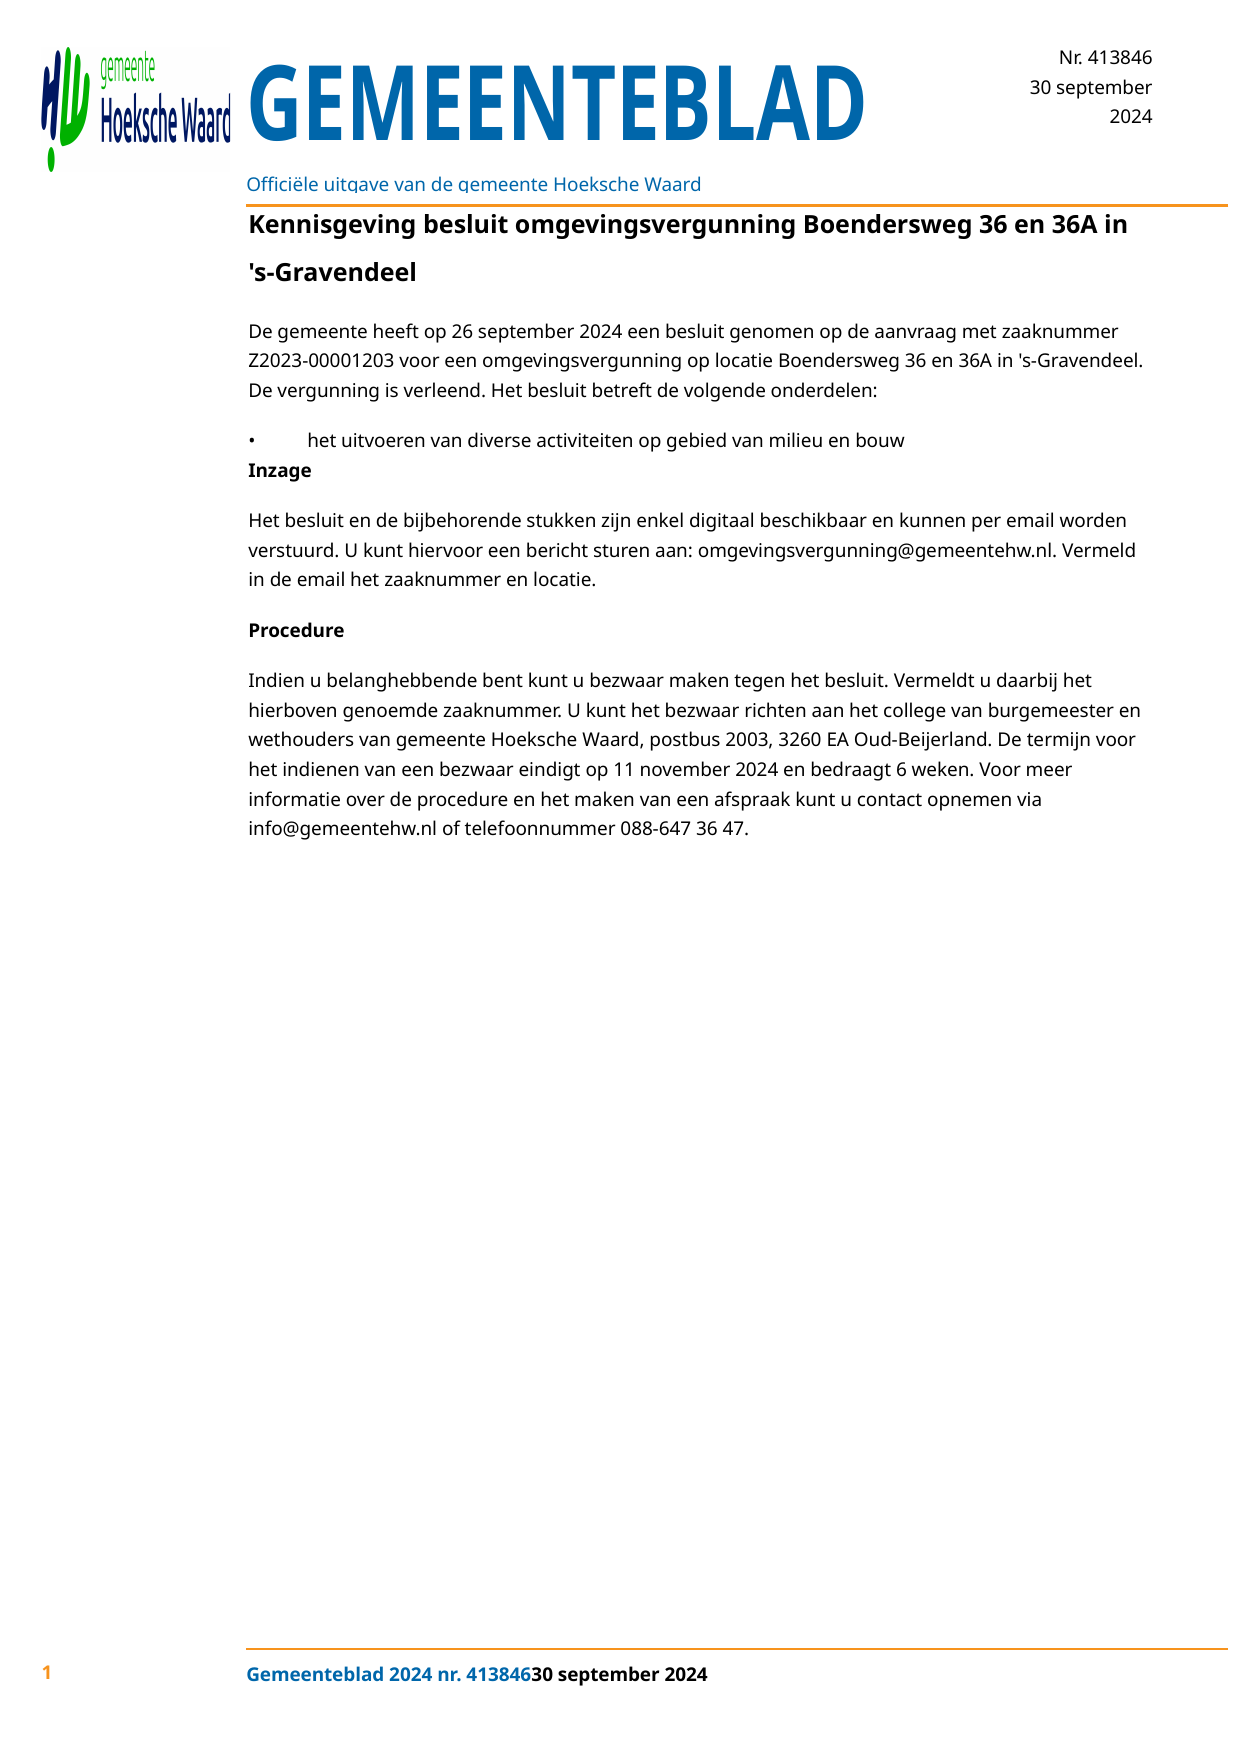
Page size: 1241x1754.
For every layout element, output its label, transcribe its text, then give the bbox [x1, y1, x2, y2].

text Kennisgeving besluit omgevingsvergunning Boendersweg 36 en 36A in 's-Gravendeel [248, 207, 1152, 288]
text Inzage [248, 457, 1152, 483]
list het uitvoeren van diverse activiteiten op gebied van milieu en bouw [248, 427, 1152, 453]
text Indien u belanghebbende bent kunt u bezwaar maken tegen het besluit. Vermeldt u daarbij het hierboven genoemde zaaknummer. U kunt het bezwaar richten aan het college van burgemeester en wethouders van gemeente Hoeksche Waard, postbus 2003, 3260 EA Oud-Beijerland. De termijn voor het indienen van een bezwaar eindigt op 11 november 2024 en bedraagt 6 weken. Voor meer informatie over de procedure en het maken van een afspraak kunt u contact opnemen via info@gemeentehw.nl of telefoonnummer 088-647 36 47. [248, 667, 1152, 841]
picture [41, 47, 231, 172]
text Het besluit en de bijbehorende stukken zijn enkel digitaal beschikbaar en kunnen per email worden verstuurd. U kunt hiervoor een bericht sturen aan: omgevingsvergunning@gemeentehw.nl. Vermeld in de email het zaaknummer en locatie. [248, 507, 1152, 592]
text Procedure [248, 617, 1152, 643]
text De gemeente heeft op 26 september 2024 een besluit genomen op de aanvraag met zaaknummer Z2023-00001203 voor een omgevingsvergunning op locatie Boendersweg 36 en 36A in 's-Gravendeel. De vergunning is verleend. Het besluit betreft de volgende onderdelen: [248, 318, 1152, 403]
